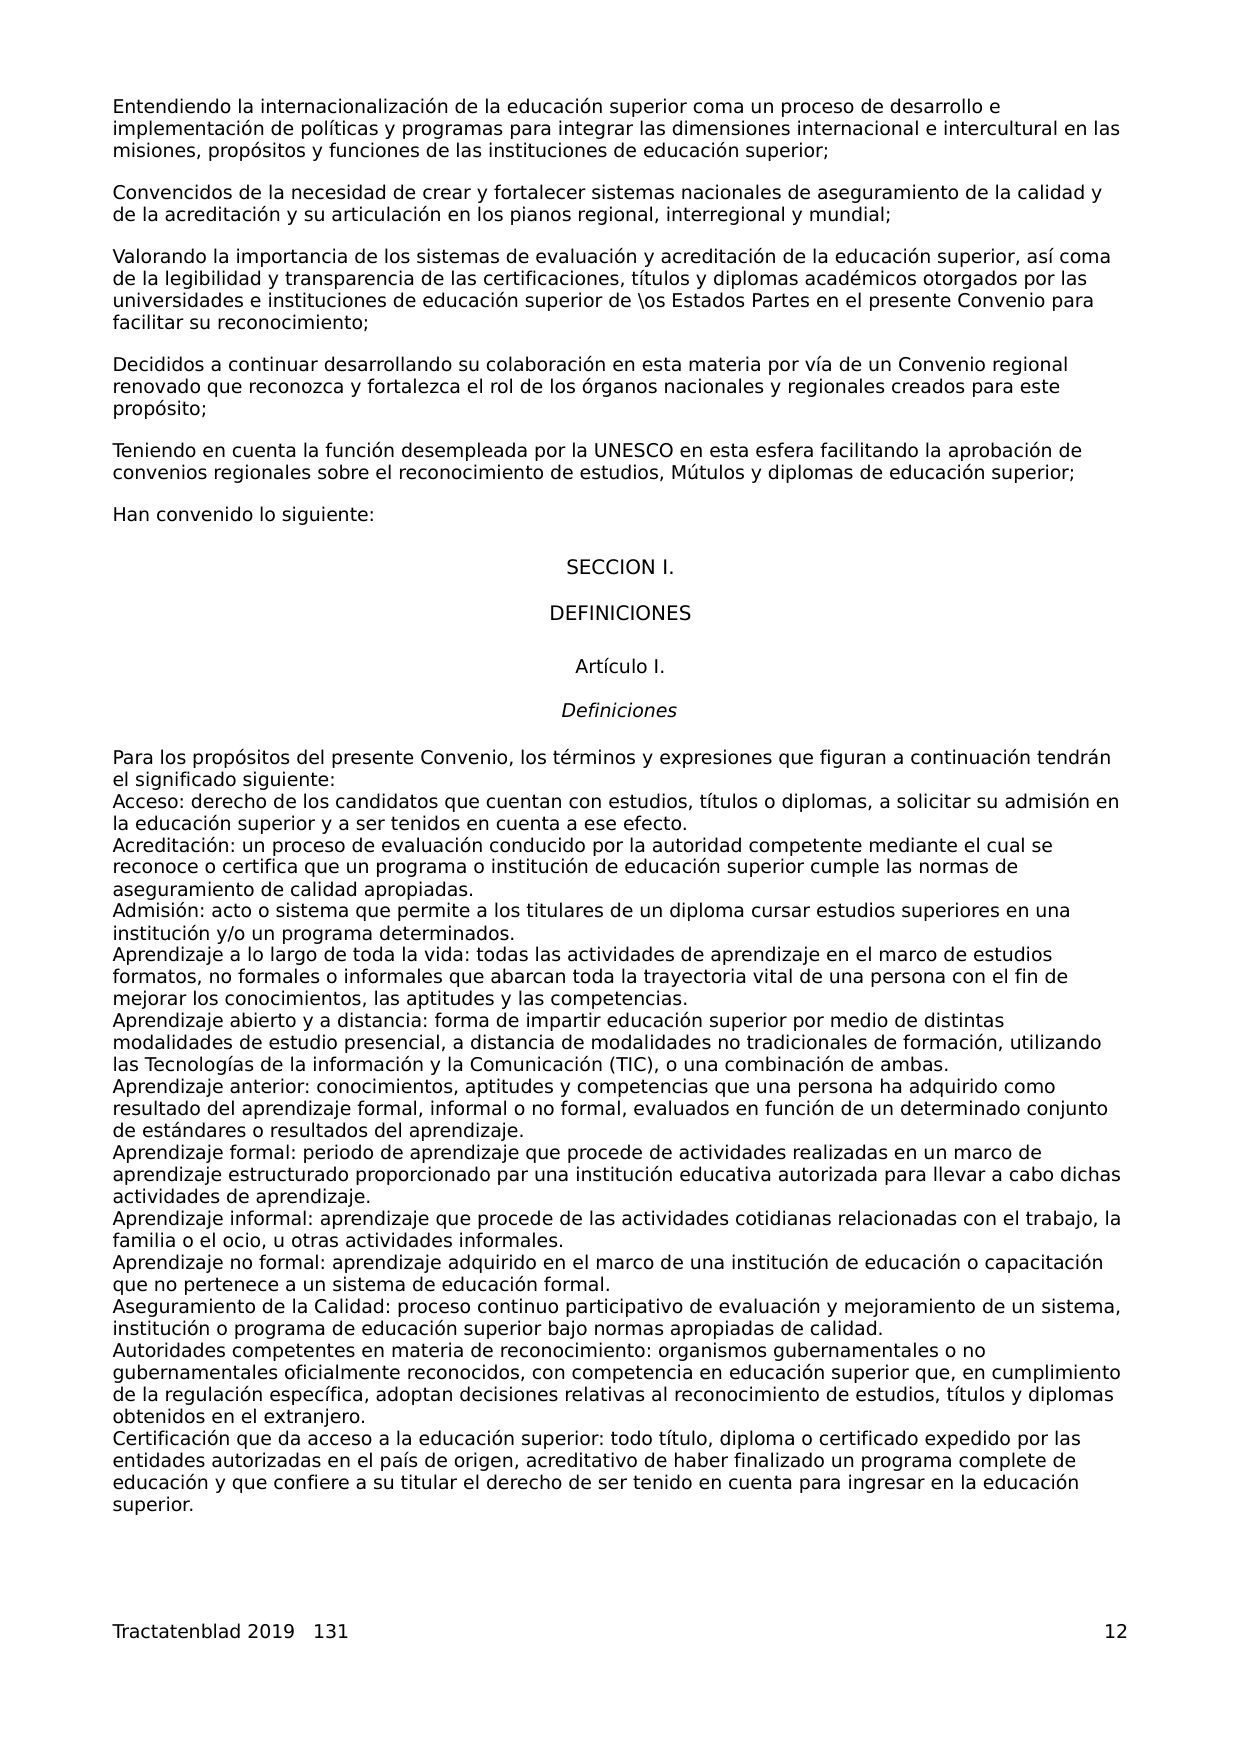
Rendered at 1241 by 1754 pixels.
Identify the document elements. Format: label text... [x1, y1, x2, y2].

text Entendiendo la internacionalización de la educación superior coma un proceso de desarrollo e implementación de políticas y programas para integrar las dimensiones internacional e intercultural en las misiones, propósitos y funciones de las instituciones de educación superior; [112, 96, 1128, 162]
text Aprendizaje informal: aprendizaje que procede de las actividades cotidianas relacionadas con el trabajo, la familia o el ocio, u otras actividades informales. [112, 1208, 1128, 1252]
text Aprendizaje a lo largo de toda la vida: todas las actividades de aprendizaje en el marco de estudios formatos, no formales o informales que abarcan toda la trayectoria vital de una persona con el fin de mejorar los conocimientos, las aptitudes y las competencias. [112, 944, 1128, 1010]
text Aprendizaje abierto y a distancia: forma de impartir educación superior por medio de distintas modalidades de estudio presencial, a distancia de modalidades no tradicionales de formación, utilizando las Tecnologías de la información y la Comunicación (TIC), o una combinación de ambas. [112, 1010, 1128, 1076]
text Teniendo en cuenta la función desempleada por la UNESCO en esta esfera facilitando la aprobación de convenios regionales sobre el reconocimiento de estudios, Mútulos y diplomas de educación superior; [112, 440, 1128, 484]
text Aprendizaje formal: periodo de aprendizaje que procede de actividades realizadas en un marco de aprendizaje estructurado proporcionado par una institución educativa autorizada para llevar a cabo dichas actividades de aprendizaje. [112, 1142, 1128, 1208]
text Valorando la importancia de los sistemas de evaluación y acreditación de la educación superior, así coma de la legibilidad y transparencia de las certificaciones, títulos y diplomas académicos otorgados por las universidades e instituciones de educación superior de \os Estados Partes en el presente Convenio para facilitar su reconocimiento; [112, 246, 1128, 334]
text Convencidos de la necesidad de crear y fortalecer sistemas nacionales de aseguramiento de la calidad y de la acreditación y su articulación en los pianos regional, interregional y mundial; [112, 182, 1128, 226]
text Aprendizaje anterior: conocimientos, aptitudes y competencias que una persona ha adquirido como resultado del aprendizaje formal, informal o no formal, evaluados en función de un determinado conjunto de estándares o resultados del aprendizaje. [112, 1076, 1128, 1142]
text Acreditación: un proceso de evaluación conducido por la autoridad competente mediante el cual se reconoce o certifica que un programa o institución de educación superior cumple las normas de aseguramiento de calidad apropiadas. [112, 834, 1128, 900]
text Admisión: acto o sistema que permite a los titulares de un diploma cursar estudios superiores en una institución y/o un programa determinados. [112, 900, 1128, 944]
subtitle Artículo I. Definiciones [112, 656, 1128, 722]
subtitle SECCION I. DEFINICIONES [112, 556, 1128, 626]
text Aseguramiento de la Calidad: proceso continuo participativo de evaluación y mejoramiento de un sistema, institución o programa de educación superior bajo normas apropiadas de calidad. [112, 1296, 1128, 1340]
text Han convenido lo siguiente: [112, 504, 1128, 526]
text Decididos a continuar desarrollando su colaboración en esta materia por vía de un Convenio regional renovado que reconozca y fortalezca el rol de los órganos nacionales y regionales creados para este propósito; [112, 354, 1128, 420]
text Autoridades competentes en materia de reconocimiento: organismos gubernamentales o no gubernamentales oficialmente reconocidos, con competencia en educación superior que, en cumplimiento de la regulación específica, adoptan decisiones relativas al reconocimiento de estudios, títulos y diplomas obtenidos en el extranjero. [112, 1340, 1128, 1428]
text Certificación que da acceso a la educación superior: todo título, diploma o certificado expedido por las entidades autorizadas en el país de origen, acreditativo de haber finalizado un programa complete de educación y que confiere a su titular el derecho de ser tenido en cuenta para ingresar en la educación superior. [112, 1428, 1128, 1516]
text Aprendizaje no formal: aprendizaje adquirido en el marco de una institución de educación o capacitación que no pertenece a un sistema de educación formal. [112, 1252, 1128, 1296]
text Para los propósitos del presente Convenio, los términos y expresiones que figuran a continuación tendrán el significado siguiente: [112, 747, 1128, 791]
text Acceso: derecho de los candidatos que cuentan con estudios, títulos o diplomas, a solicitar su admisión en la educación superior y a ser tenidos en cuenta a ese efecto. [112, 791, 1128, 834]
